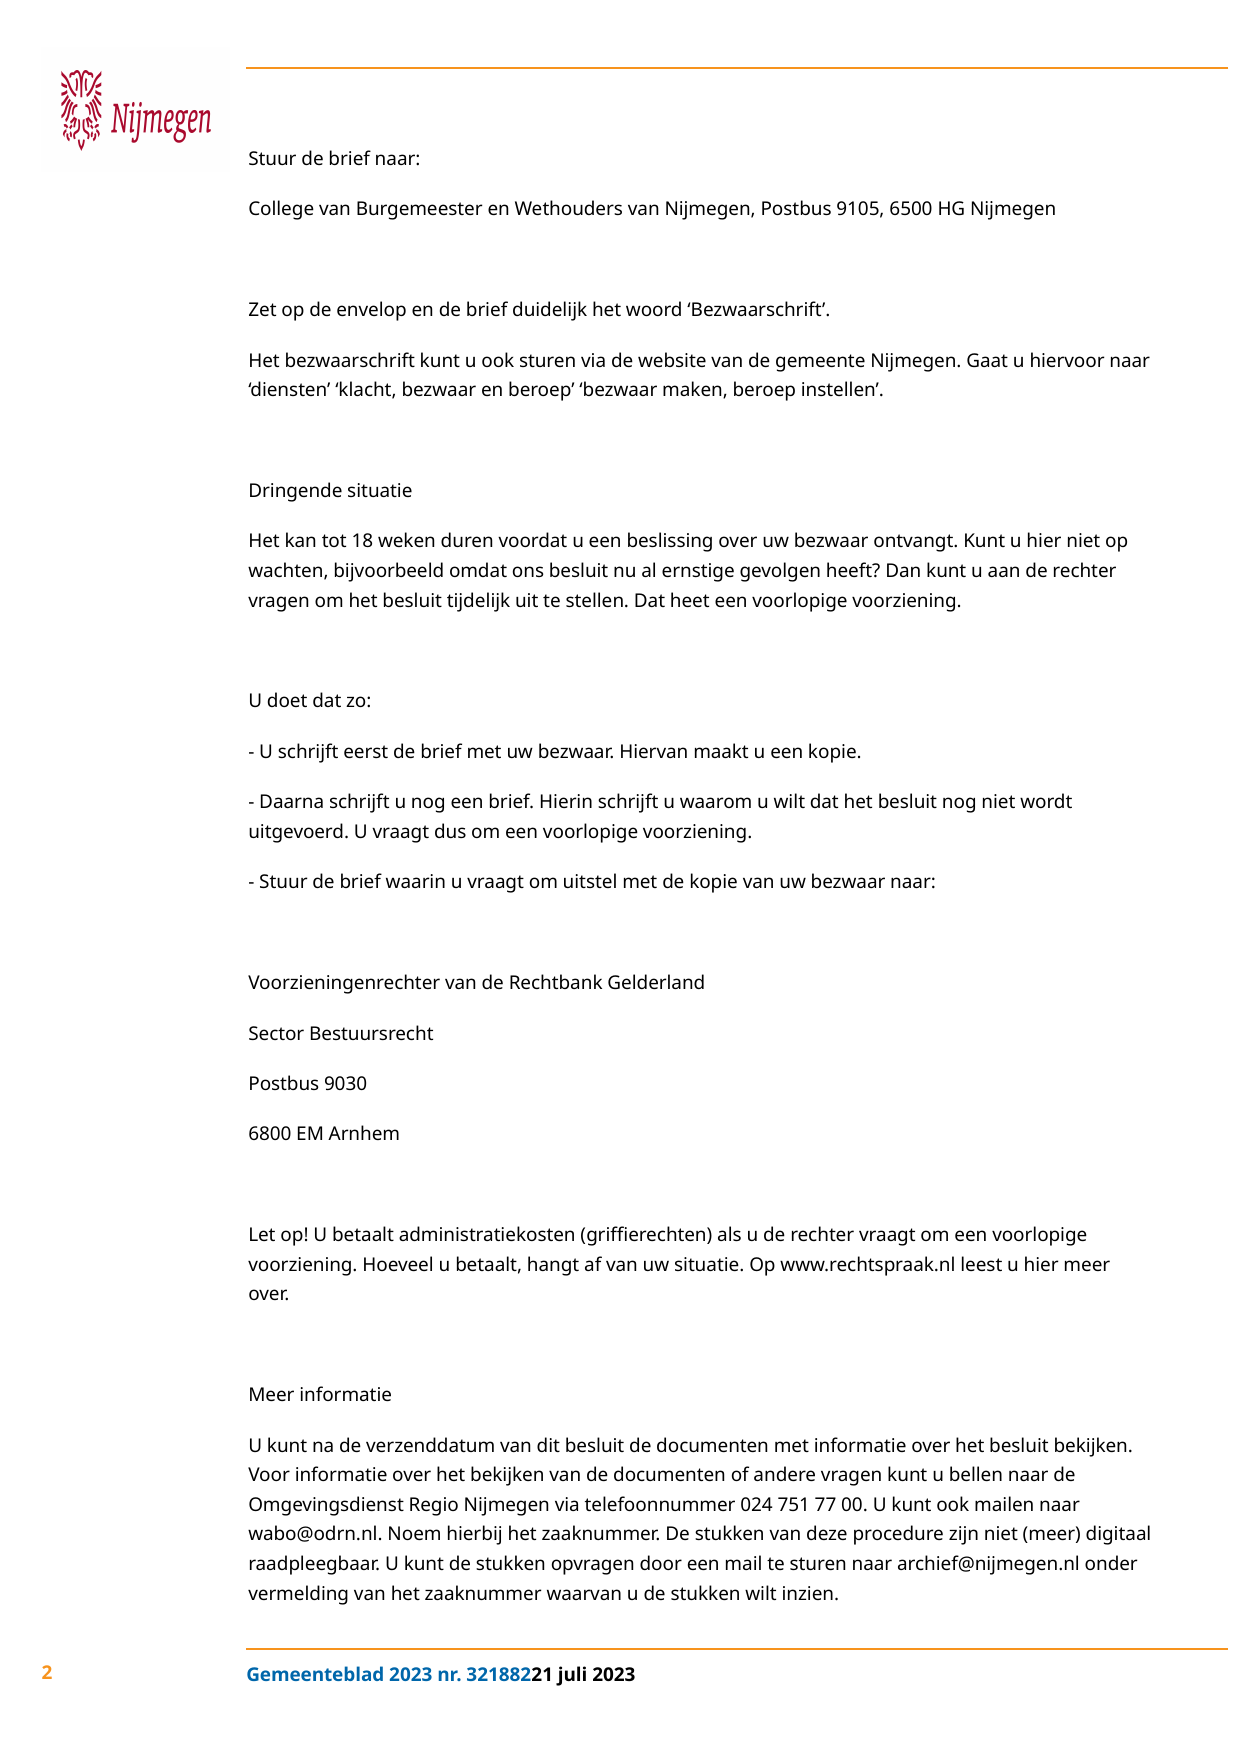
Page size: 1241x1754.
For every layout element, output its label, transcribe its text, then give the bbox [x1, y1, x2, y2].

text 6800 EM Arnhem [248, 1121, 1152, 1146]
text Het bezwaarschrift kunt u ook sturen via de website van de gemeente Nijmegen. Gaat u hiervoor naar ‘diensten’ ‘klacht, bezwaar en beroep’ ‘bezwaar maken, beroep instellen’. [248, 347, 1152, 402]
text Dringende situatie [248, 477, 1152, 503]
text Let op! U betaalt administratiekosten (griffierechten) als u de rechter vraagt om een voorlopige voorziening. Hoeveel u betaalt, hangt af van uw situatie. Op www.rechtspraak.nl leest u hier meer over. [248, 1221, 1152, 1306]
text Sector Bestuursrecht [248, 1020, 1152, 1046]
text U doet dat zo: [248, 688, 1152, 713]
text U kunt na de verzenddatum van dit besluit de documenten met informatie over het besluit bekijken. Voor informatie over het bekijken van de documenten of andere vragen kunt u bellen naar de Omgevingsdienst Regio Nijmegen via telefoonnummer 024 751 77 00. U kunt ook mailen naar wabo@odrn.nl. Noem hierbij het zaaknummer. De stukken van deze procedure zijn niet (meer) digitaal raadpleegbaar. U kunt de stukken opvragen door een mail te sturen naar archief@nijmegen.nl onder vermelding van het zaaknummer waarvan u de stukken wilt inzien. [248, 1432, 1152, 1606]
text Stuur de brief naar: [248, 145, 1152, 171]
text - Daarna schrijft u nog een brief. Hierin schrijft u waarom u wilt dat het besluit nog niet wordt uitgevoerd. U vraagt dus om een voorlopige voorziening. [248, 788, 1152, 844]
text Postbus 9030 [248, 1070, 1152, 1096]
text Meer informatie [248, 1381, 1152, 1407]
text College van Burgemeester en Wethouders van Nijmegen, Postbus 9105, 6500 HG Nijmegen [248, 196, 1152, 221]
text - Stuur de brief waarin u vraagt om uitstel met de kopie van uw bezwaar naar: [248, 868, 1152, 894]
text Het kan tot 18 weken duren voordat u een beslissing over uw bezwaar ontvangt. Kunt u hier niet op wachten, bijvoorbeeld omdat ons besluit nu al ernstige gevolgen heeft? Dan kunt u aan de rechter vragen om het besluit tijdelijk uit te stellen. Dat heet een voorlopige voorziening. [248, 528, 1152, 613]
text - U schrijft eerst de brief met uw bezwaar. Hiervan maakt u een kopie. [248, 738, 1152, 764]
text Zet op de envelop en de brief duidelijk het woord ‘Bezwaarschrift’. [248, 296, 1152, 322]
text Voorzieningenrechter van de Rechtbank Gelderland [248, 969, 1152, 995]
picture [41, 47, 231, 172]
